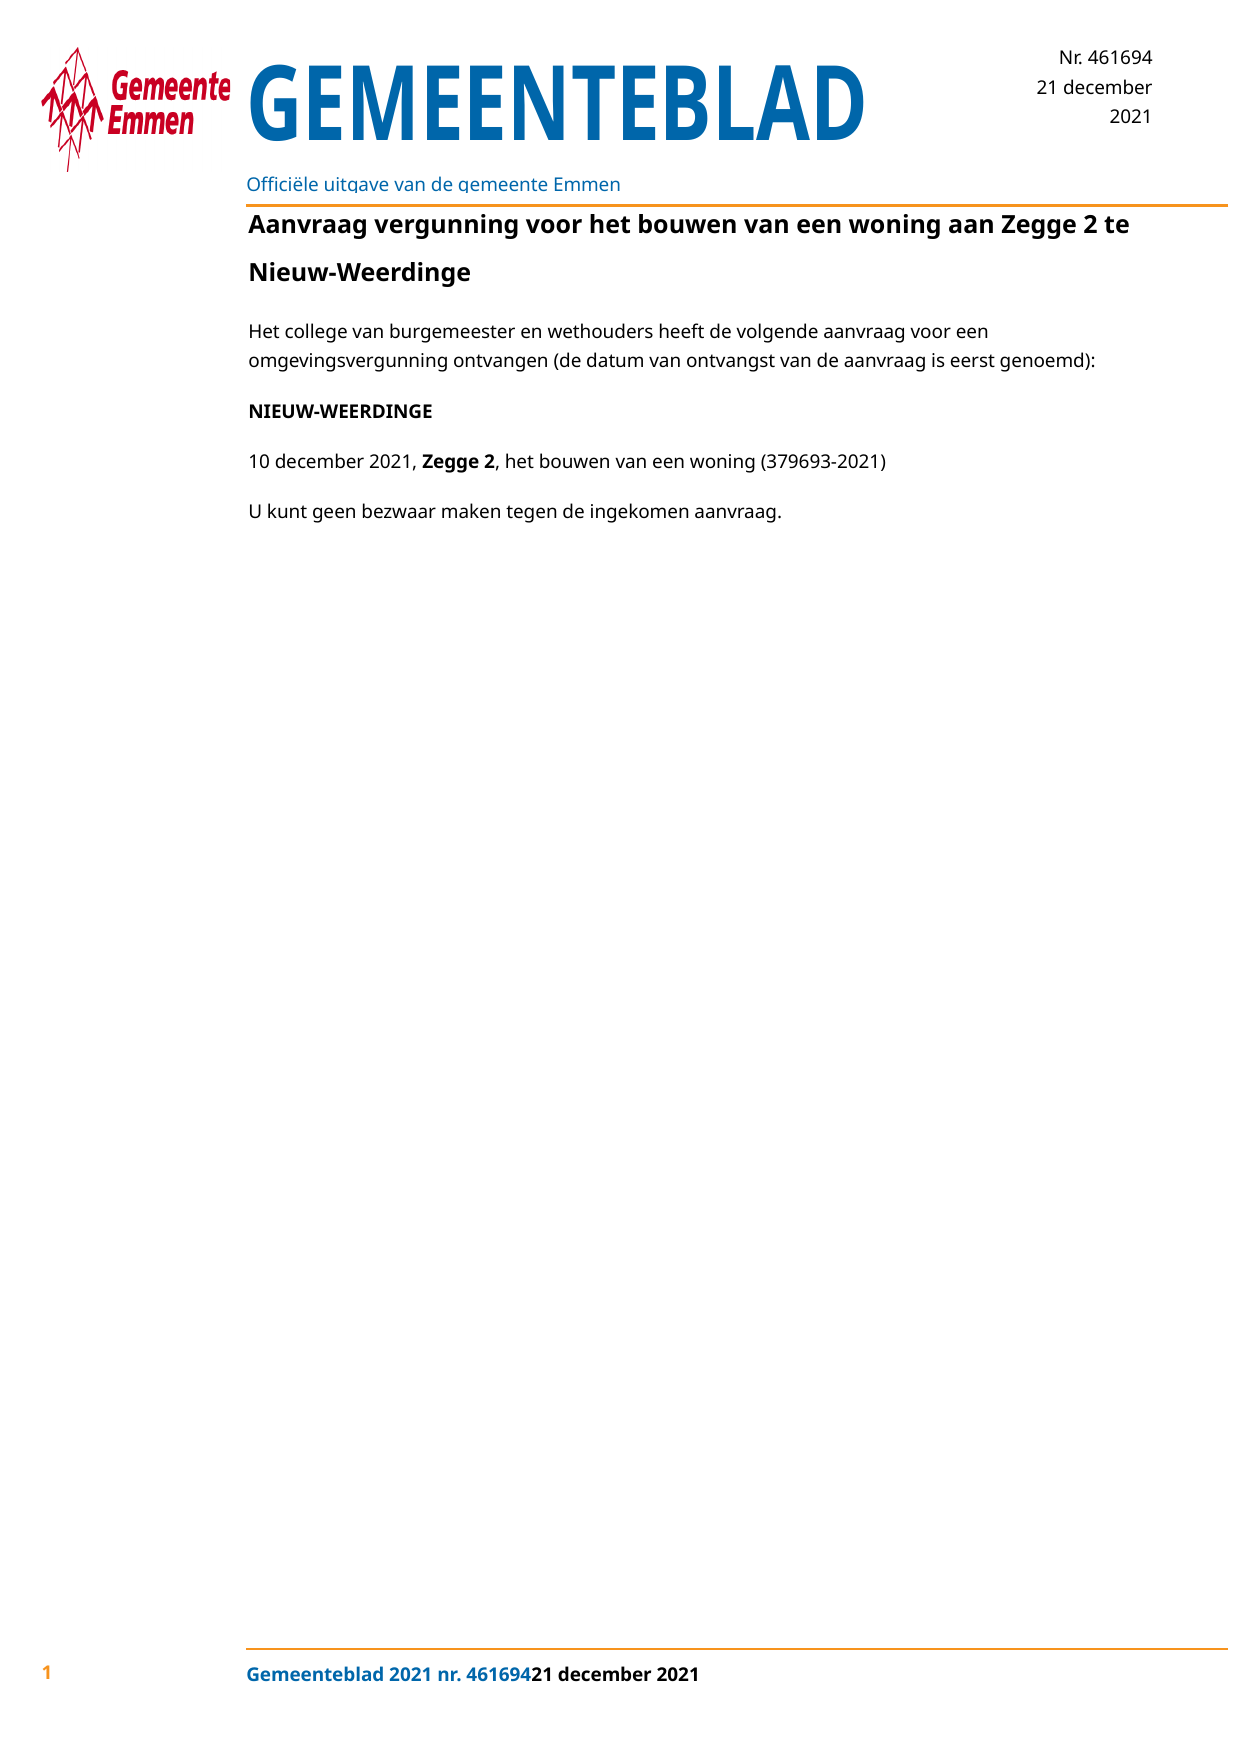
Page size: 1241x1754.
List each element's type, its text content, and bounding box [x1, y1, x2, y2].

text Aanvraag vergunning voor het bouwen van een woning aan Zegge 2 te Nieuw-Weerdinge [248, 207, 1152, 288]
text 10 december 2021, Zegge 2, het bouwen van een woning (379693-2021) [248, 448, 1152, 474]
picture [41, 47, 231, 172]
text U kunt geen bezwaar maken tegen de ingekomen aanvraag. [248, 499, 1152, 524]
text NIEUW-WEERDINGE [248, 398, 1152, 424]
text Het college van burgemeester en wethouders heeft de volgende aanvraag voor een omgevingsvergunning ontvangen (de datum van ontvangst van de aanvraag is eerst genoemd): [248, 318, 1152, 373]
